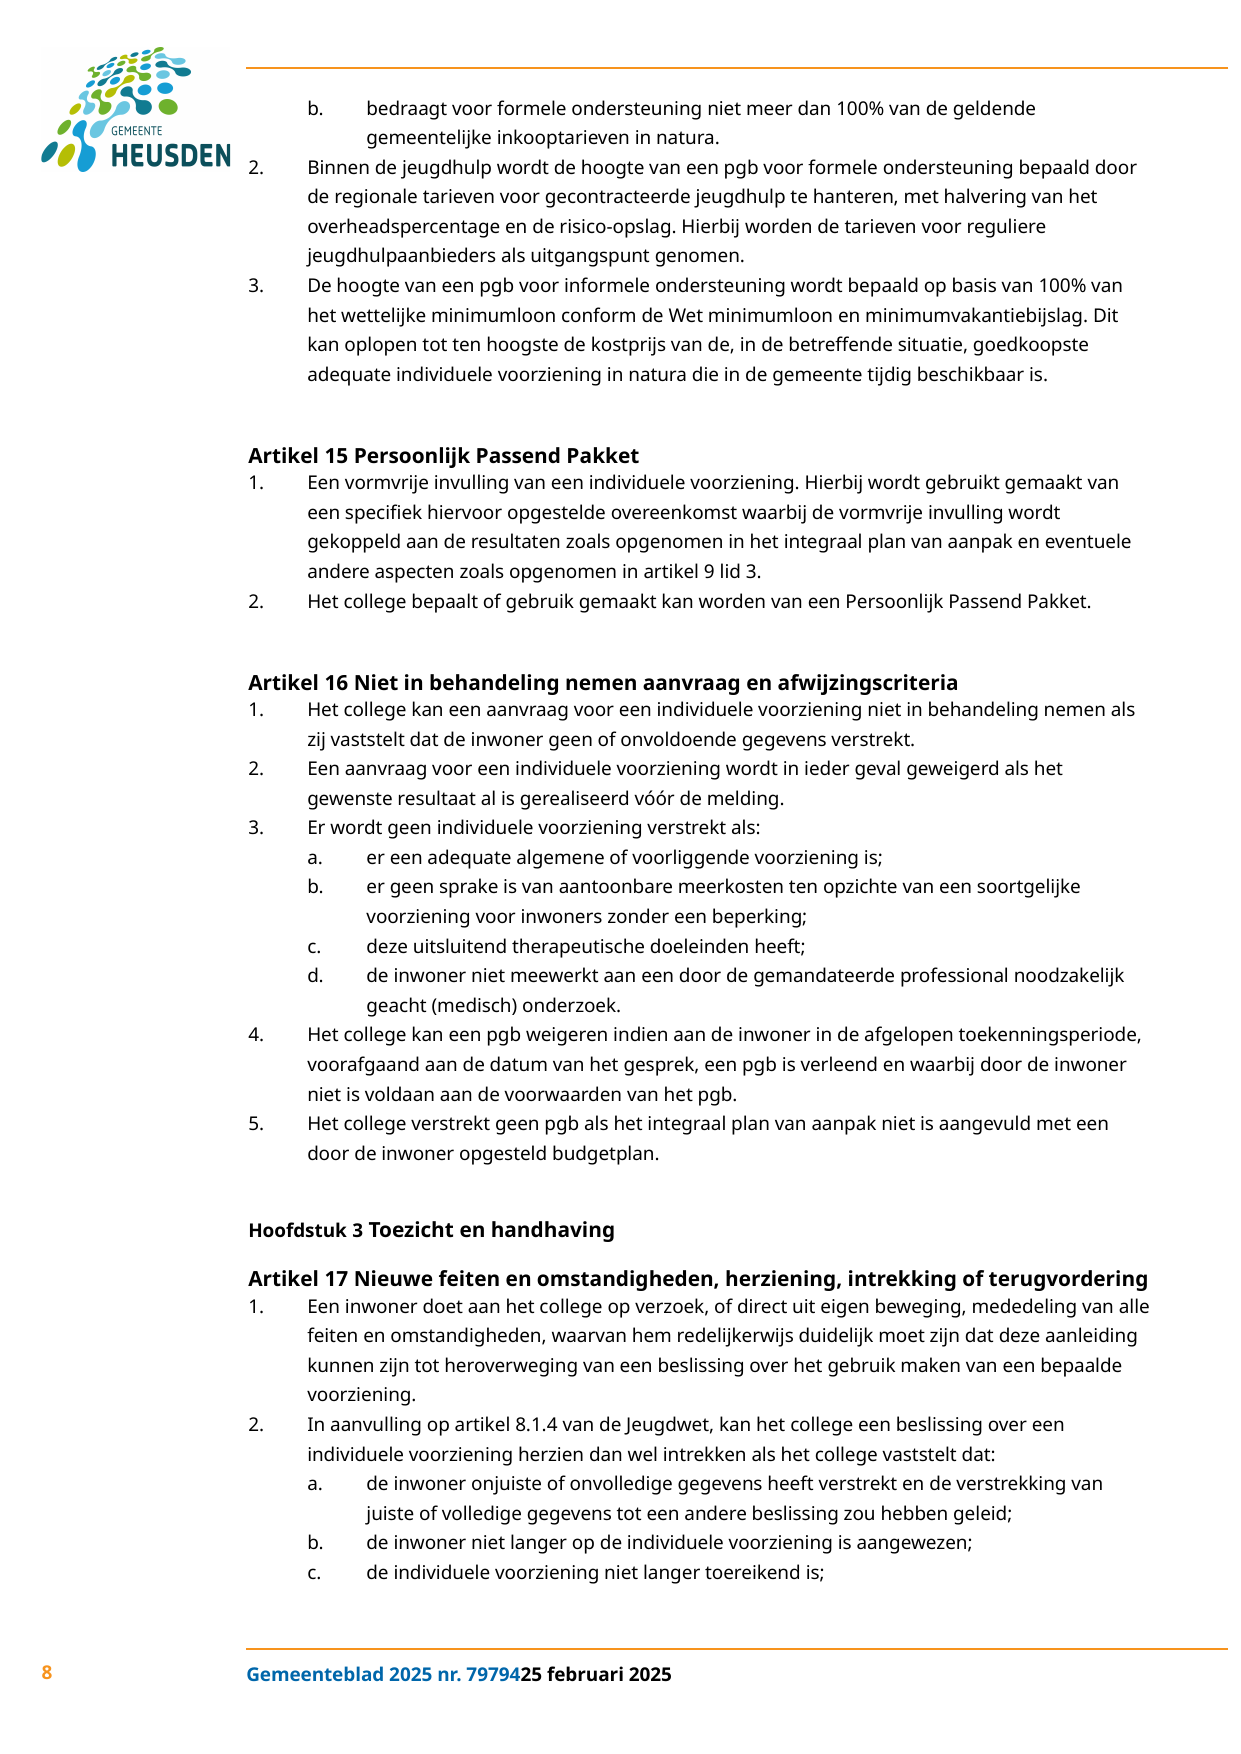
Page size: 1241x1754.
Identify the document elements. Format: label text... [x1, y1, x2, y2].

text Artikel 17 Nieuwe feiten en omstandigheden, herziening, intrekking of terugvordering [248, 1264, 1152, 1293]
list er een adequate algemene of voorliggende voorziening is; [307, 844, 1152, 870]
text Hoofdstuk 3 Toezicht en handhaving [248, 1215, 1152, 1244]
list deze uitsluitend therapeutische doeleinden heeft; [307, 933, 1152, 959]
list Het college bepaalt of gebruik gemaakt kan worden van een Persoonlijk Passend Pakket. [248, 588, 1152, 613]
list de inwoner niet langer op de individuele voorziening is aangewezen; [307, 1529, 1152, 1555]
picture [41, 47, 231, 172]
list bedraagt voor formele ondersteuning niet meer dan 100% van de geldende gemeentelijke inkooptarieven in natura. [307, 95, 1152, 150]
list Het college kan een pgb weigeren indien aan de inwoner in de afgelopen toekenningsperiode, voorafgaand aan de datum van het gesprek, een pgb is verleend en waarbij door de inwoner niet is voldaan aan de voorwaarden van het pgb. [248, 1022, 1152, 1107]
text Artikel 16 Niet in behandeling nemen aanvraag en afwijzingscriteria [248, 668, 1152, 696]
list Een vormvrije invulling van een individuele voorziening. Hierbij wordt gebruikt gemaakt van een specifiek hiervoor opgestelde overeenkomst waarbij de vormvrije invulling wordt gekoppeld aan de resultaten zoals opgenomen in het integraal plan van aanpak en eventuele andere aspecten zoals opgenomen in artikel 9 lid 3. [248, 469, 1152, 584]
list Een aanvraag voor een individuele voorziening wordt in ieder geval geweigerd als het gewenste resultaat al is gerealiseerd vóór de melding. [248, 755, 1152, 811]
list De hoogte van een pgb voor informele ondersteuning wordt bepaald op basis van 100% van het wettelijke minimumloon conform de Wet minimumloon en minimumvakantiebijslag. Dit kan oplopen tot ten hoogste de kostprijs van de, in de betreffende situatie, goedkoopste adequate individuele voorziening in natura die in de gemeente tijdig beschikbaar is. [248, 272, 1152, 387]
list de individuele voorziening niet langer toereikend is; [307, 1559, 1152, 1585]
list er geen sprake is van aantoonbare meerkosten ten opzichte van een soortgelijke voorziening voor inwoners zonder een beperking; [307, 874, 1152, 929]
list Binnen de jeugdhulp wordt de hoogte van een pgb voor formele ondersteuning bepaald door de regionale tarieven voor gecontracteerde jeugdhulp te hanteren, met halvering van het overheadspercentage en de risico-opslag. Hierbij worden de tarieven voor reguliere jeugdhulpaanbieders als uitgangspunt genomen. [248, 154, 1152, 268]
list Het college verstrekt geen pgb als het integraal plan van aanpak niet is aangevuld met een door de inwoner opgesteld budgetplan. [248, 1110, 1152, 1166]
list Het college kan een aanvraag voor een individuele voorziening niet in behandeling nemen als zij vaststelt dat de inwoner geen of onvoldoende gegevens verstrekt. [248, 696, 1152, 752]
list Een inwoner doet aan het college op verzoek, of direct uit eigen beweging, mededeling van alle feiten en omstandigheden, waarvan hem redelijkerwijs duidelijk moet zijn dat deze aanleiding kunnen zijn tot heroverweging van een beslissing over het gebruik maken van een bepaalde voorziening. [248, 1293, 1152, 1407]
text Artikel 15 Persoonlijk Passend Pakket [248, 441, 1152, 469]
list In aanvulling op artikel 8.1.4 van de Jeugdwet, kan het college een beslissing over een individuele voorziening herzien dan wel intrekken als het college vaststelt dat: [248, 1411, 1152, 1467]
list Er wordt geen individuele voorziening verstrekt als: [248, 814, 1152, 840]
list de inwoner onjuiste of onvolledige gegevens heeft verstrekt en de verstrekking van juiste of volledige gegevens tot een andere beslissing zou hebben geleid; [307, 1470, 1152, 1526]
list de inwoner niet meewerkt aan een door de gemandateerde professional noodzakelijk geacht (medisch) onderzoek. [307, 962, 1152, 1018]
